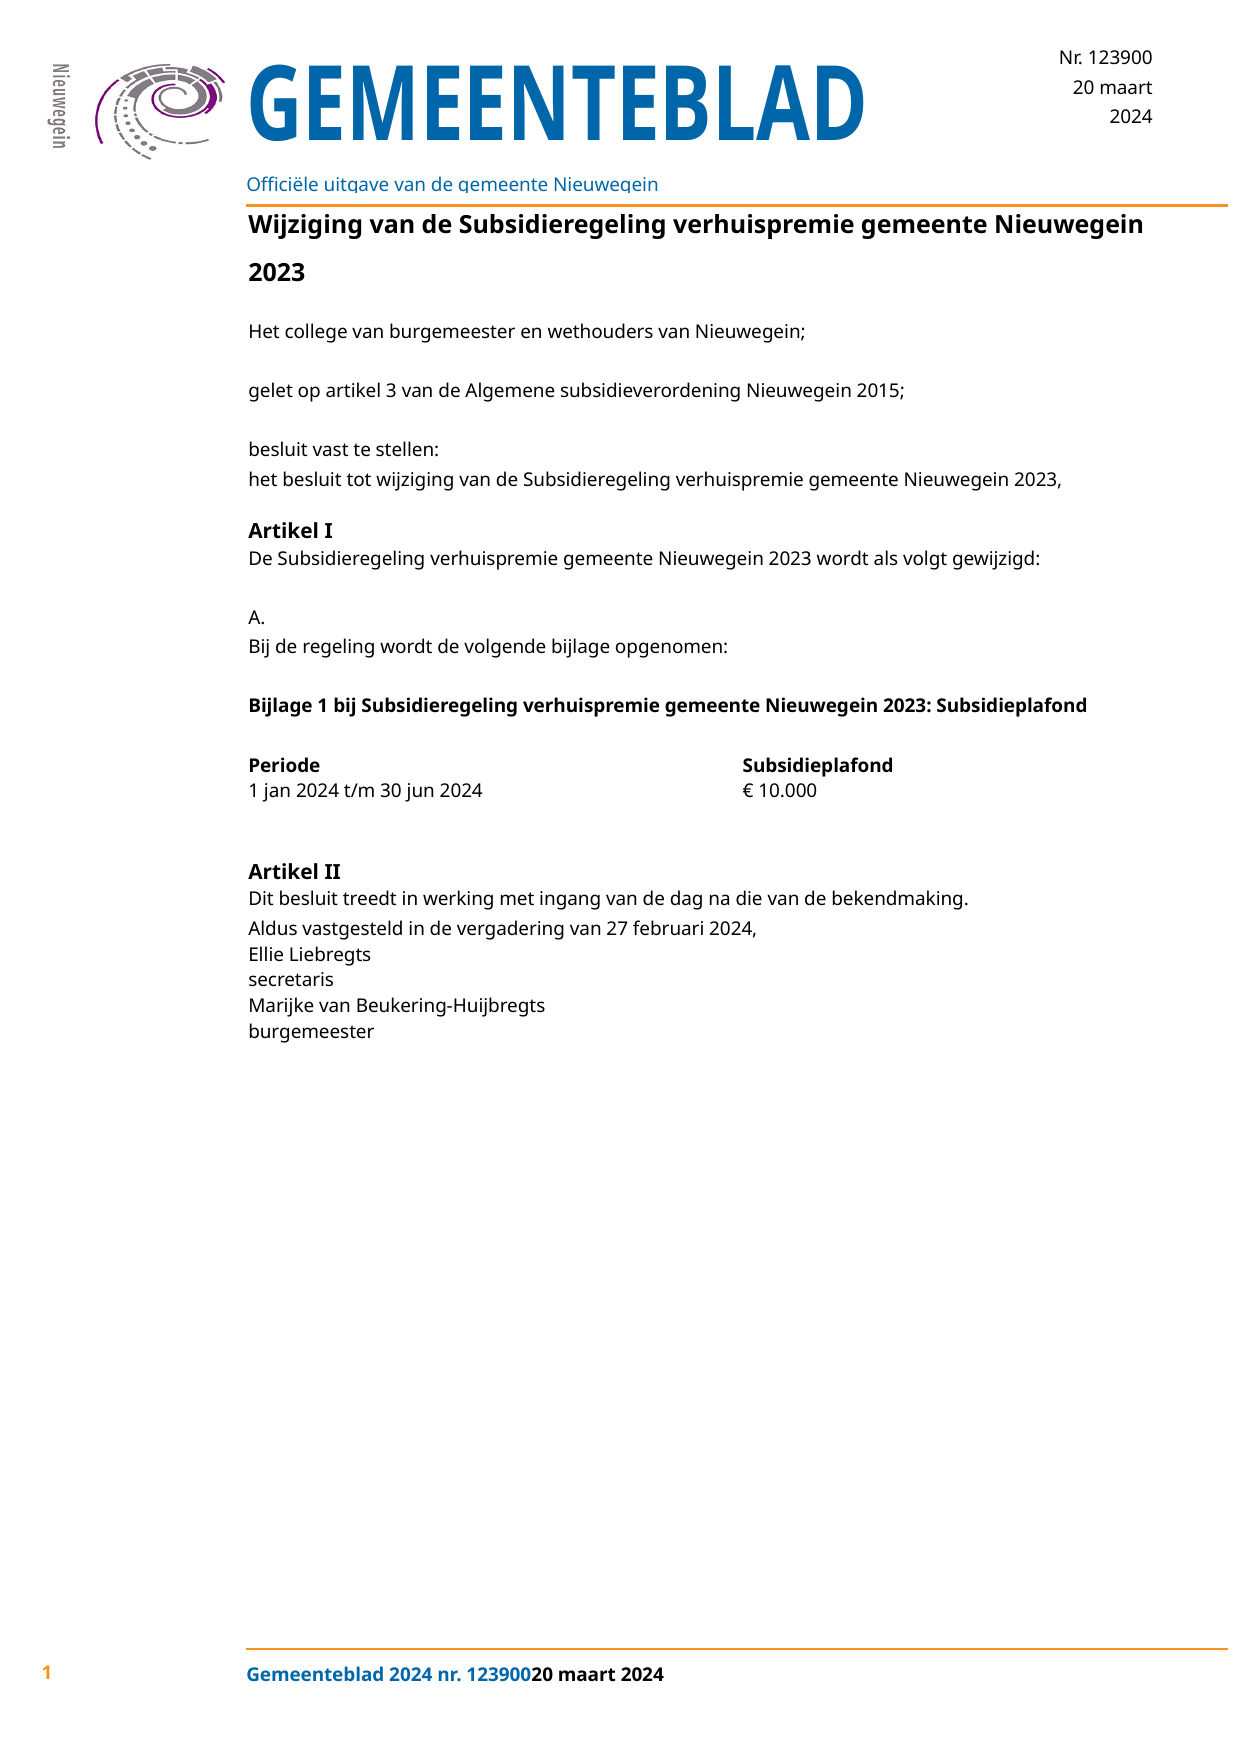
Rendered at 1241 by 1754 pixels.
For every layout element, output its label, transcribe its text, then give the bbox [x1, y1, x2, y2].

text Bijlage 1 bij Subsidieregeling verhuispremie gemeente Nieuwegein 2023: Subsidieplafond [248, 693, 1152, 718]
text burgemeester [248, 1018, 1152, 1044]
table_cell 1 jan 2024 t/m 30 jun 2024 [248, 778, 742, 803]
text Dit besluit treedt in werking met ingang van de dag na die van de bekendmaking. [248, 885, 1152, 911]
text het besluit tot wijziging van de Subsidieregeling verhuispremie gemeente Nieuwegein 2023, [248, 466, 1152, 492]
table_header Subsidieplafond [743, 752, 1152, 778]
text gelet op artikel 3 van de Algemene subsidieverordening Nieuwegein 2015; [248, 377, 1152, 403]
text Bij de regeling wordt de volgende bijlage opgenomen: [248, 633, 1152, 659]
picture [41, 47, 231, 172]
table_cell € 10.000 [743, 778, 1152, 803]
text secretaris [248, 966, 1152, 992]
text De Subsidieregeling verhuispremie gemeente Nieuwegein 2023 wordt als volgt gewijzigd: [248, 545, 1152, 570]
text A. [248, 604, 1152, 629]
text besluit vast te stellen: [248, 436, 1152, 462]
text Artikel II [248, 857, 1152, 885]
text Ellie Liebregts [248, 941, 1152, 966]
text Artikel I [248, 516, 1152, 545]
text Wijziging van de Subsidieregeling verhuispremie gemeente Nieuwegein 2023 [248, 207, 1152, 288]
table_header Periode [248, 752, 742, 778]
text Het college van burgemeester en wethouders van Nieuwegein; [248, 318, 1152, 344]
text Marijke van Beukering-Huijbregts [248, 992, 1152, 1018]
text Aldus vastgesteld in de vergadering van 27 februari 2024, [248, 915, 1152, 941]
